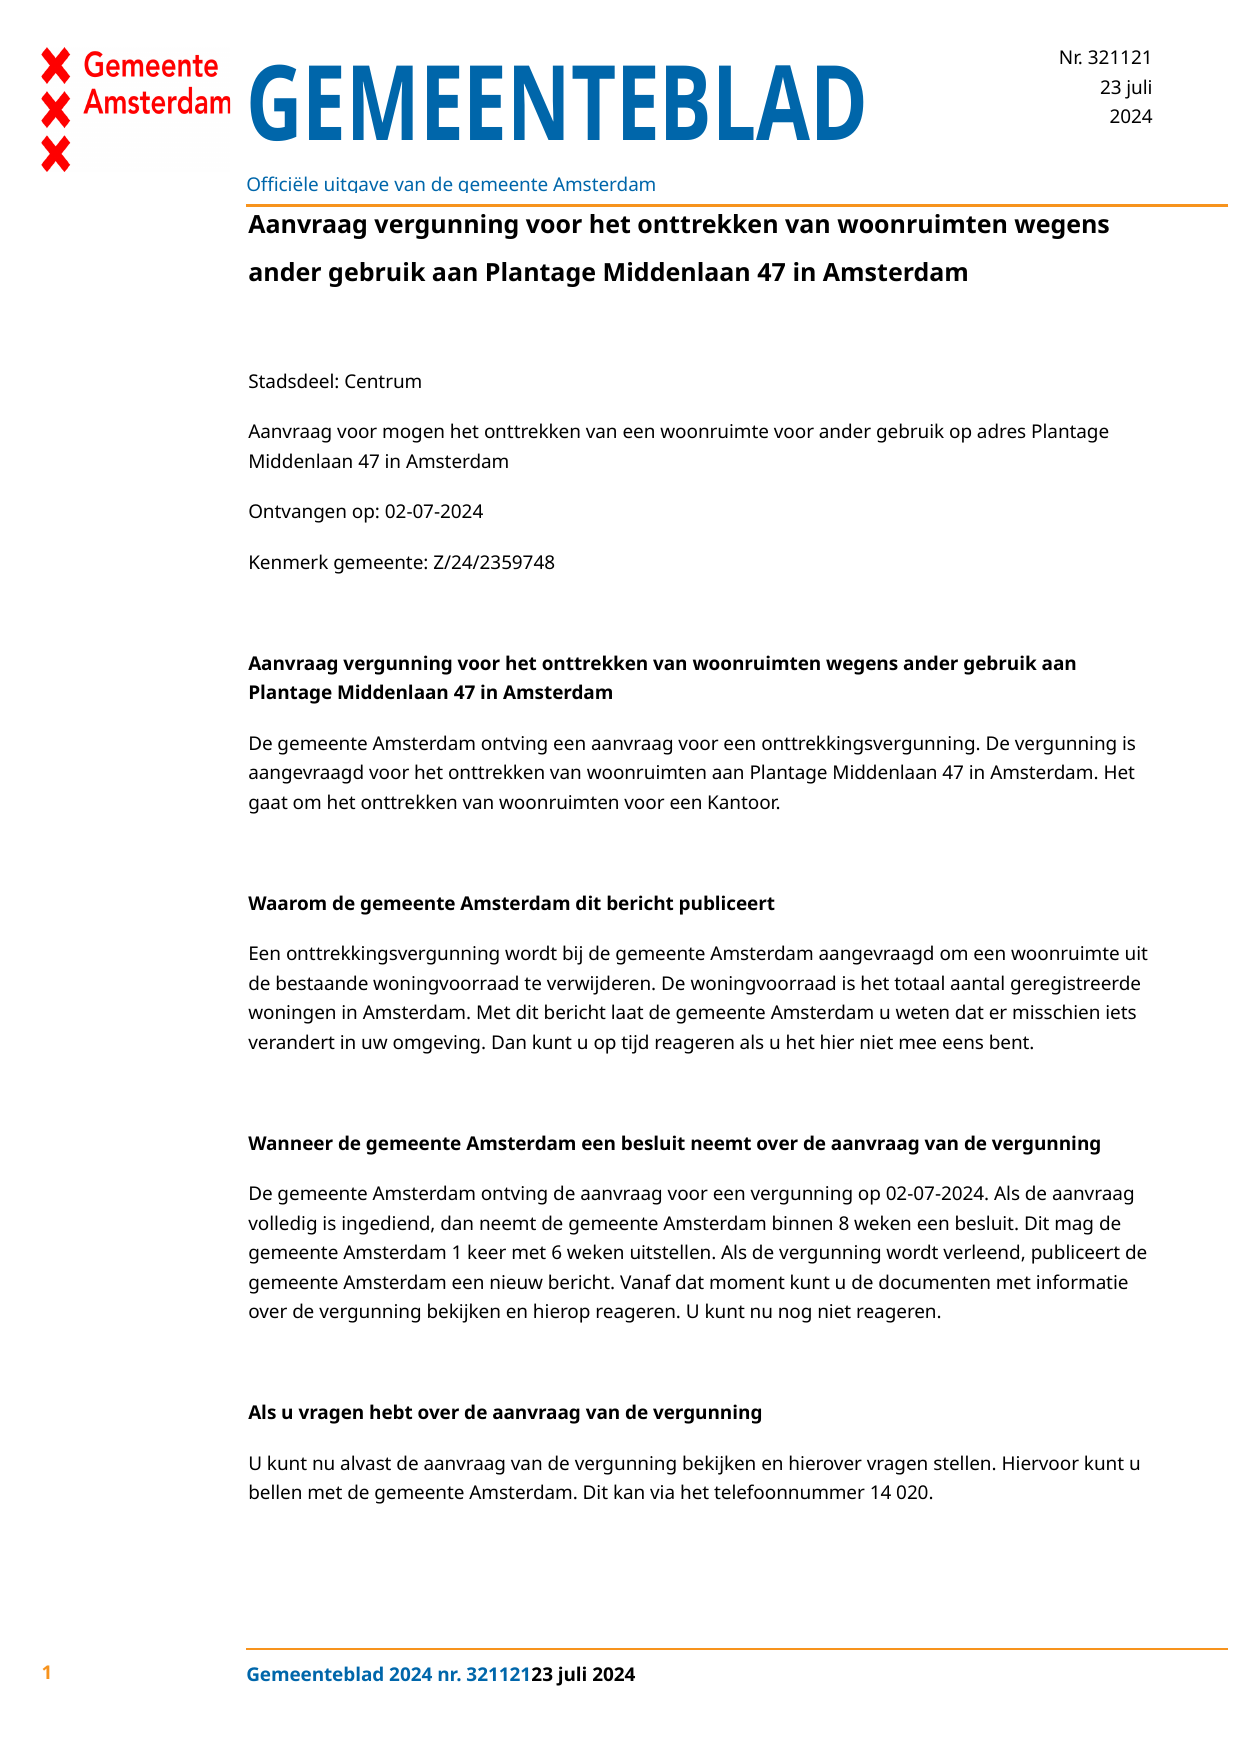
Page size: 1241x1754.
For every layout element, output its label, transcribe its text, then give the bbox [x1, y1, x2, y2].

text Kenmerk gemeente: Z/24/2359748 [248, 549, 1152, 575]
picture [41, 47, 231, 172]
text De gemeente Amsterdam ontving een aanvraag voor een onttrekkingsvergunning. De vergunning is aangevraagd voor het onttrekken van woonruimten aan Plantage Middenlaan 47 in Amsterdam. Het gaat om het onttrekken van woonruimten voor een Kantoor. [248, 730, 1152, 815]
text Een onttrekkingsvergunning wordt bij de gemeente Amsterdam aangevraagd om een woonruimte uit de bestaande woningvoorraad te verwijderen. De woningvoorraad is het totaal aantal geregistreerde woningen in Amsterdam. Met dit bericht laat de gemeente Amsterdam u weten dat er misschien iets verandert in uw omgeving. Dan kunt u op tijd reageren als u het hier niet mee eens bent. [248, 940, 1152, 1055]
text Als u vragen hebt over de aanvraag van de vergunning [248, 1399, 1152, 1425]
text U kunt nu alvast de aanvraag van de vergunning bekijken en hierover vragen stellen. Hiervoor kunt u bellen met de gemeente Amsterdam. Dit kan via het telefoonnummer 14 020. [248, 1450, 1152, 1505]
text Aanvraag vergunning voor het onttrekken van woonruimten wegens ander gebruik aan Plantage Middenlaan 47 in Amsterdam [248, 207, 1152, 288]
text Wanneer de gemeente Amsterdam een besluit neemt over de aanvraag van de vergunning [248, 1130, 1152, 1156]
text Ontvangen op: 02-07-2024 [248, 499, 1152, 524]
text De gemeente Amsterdam ontving de aanvraag voor een vergunning op 02-07-2024. Als de aanvraag volledig is ingediend, dan neemt de gemeente Amsterdam binnen 8 weken een besluit. Dit mag de gemeente Amsterdam 1 keer met 6 weken uitstellen. Als de vergunning wordt verleend, publiceert de gemeente Amsterdam een nieuw bericht. Vanaf dat moment kunt u de documenten met informatie over de vergunning bekijken en hierop reageren. U kunt nu nog niet reageren. [248, 1180, 1152, 1324]
text Waarom de gemeente Amsterdam dit bericht publiceert [248, 890, 1152, 916]
text Aanvraag vergunning voor het onttrekken van woonruimten wegens ander gebruik aan Plantage Middenlaan 47 in Amsterdam [248, 650, 1152, 705]
text Stadsdeel: Centrum [248, 368, 1152, 394]
text Aanvraag voor mogen het onttrekken van een woonruimte voor ander gebruik op adres Plantage Middenlaan 47 in Amsterdam [248, 419, 1152, 474]
